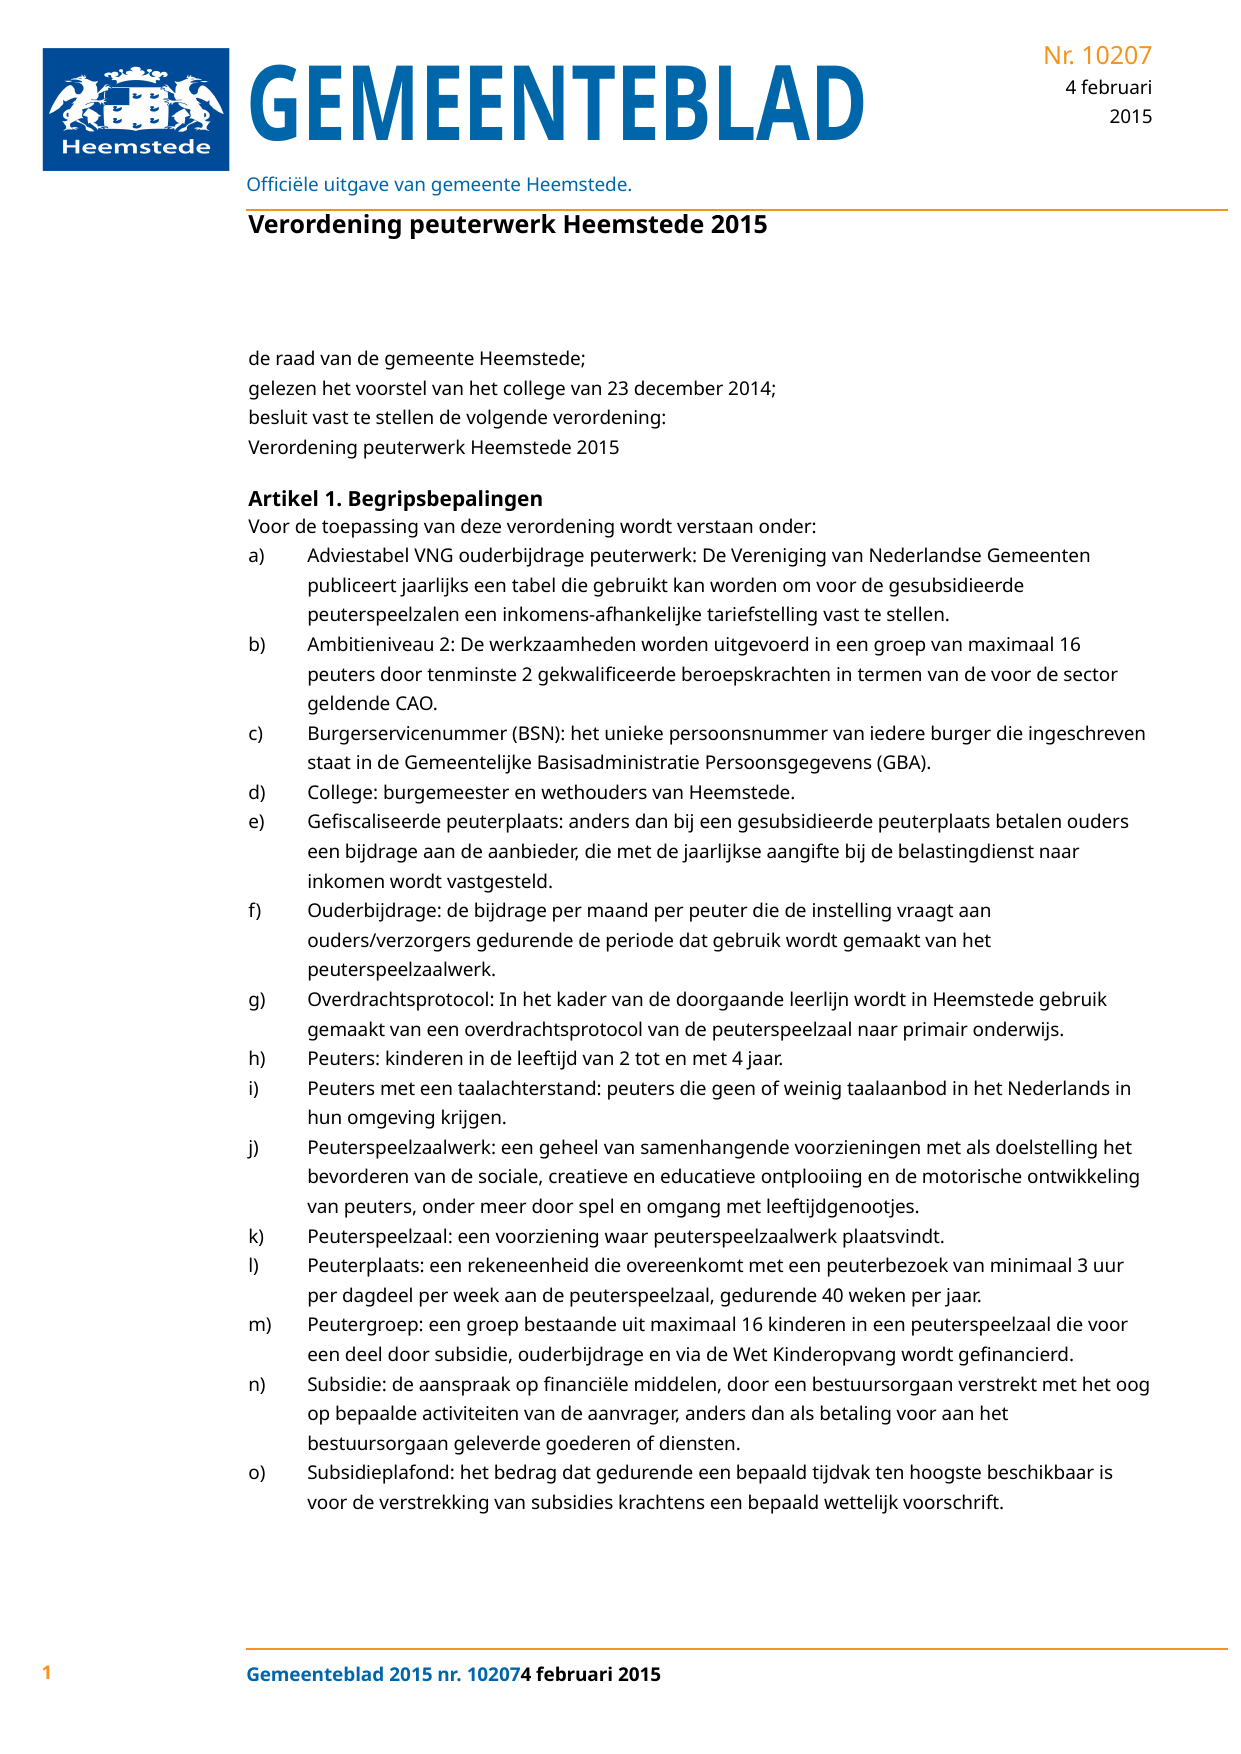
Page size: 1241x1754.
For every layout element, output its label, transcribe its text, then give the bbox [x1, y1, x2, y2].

list Ambitieniveau 2: De werkzaamheden worden uitgevoerd in een groep van maximaal 16 peuters door tenminste 2 gekwalificeerde beroepskrachten in termen van de voor de sector geldende CAO. [248, 631, 1152, 716]
list Overdrachtsprotocol: In het kader van de doorgaande leerlijn wordt in Heemstede gebruik gemaakt van een overdrachtsprotocol van de peuterspeelzaal naar primair onderwijs. [248, 986, 1152, 1042]
text besluit vast te stellen de volgende verordening: [248, 404, 1152, 430]
text Voor de toepassing van deze verordening wordt verstaan onder: [248, 513, 1152, 539]
text Verordening peuterwerk Heemstede 2015 [248, 211, 1152, 241]
list Ouderbijdrage: de bijdrage per maand per peuter die de instelling vraagt aan ouders/verzorgers gedurende de periode dat gebruik wordt gemaakt van het peuterspeelzaalwerk. [248, 897, 1152, 982]
list Subsidie: de aanspraak op financiële middelen, door een bestuursorgaan verstrekt met het oog op bepaalde activiteiten van de aanvrager, anders dan als betaling voor aan het bestuursorgaan geleverde goederen of diensten. [248, 1371, 1152, 1456]
list Subsidieplafond: het bedrag dat gedurende een bepaald tijdvak ten hoogste beschikbaar is voor de verstrekking van subsidies krachtens een bepaald wettelijk voorschrift. [248, 1459, 1152, 1515]
list Peuters met een taalachterstand: peuters die geen of weinig taalaanbod in het Nederlands in hun omgeving krijgen. [248, 1075, 1152, 1130]
picture [41, 47, 231, 172]
text Artikel 1. Begripsbepalingen [248, 484, 1152, 513]
text Verordening peuterwerk Heemstede 2015 [248, 434, 1152, 460]
list Peuters: kinderen in de leeftijd van 2 tot en met 4 jaar. [248, 1045, 1152, 1071]
text gelezen het voorstel van het college van 23 december 2014; [248, 375, 1152, 401]
list Adviestabel VNG ouderbijdrage peuterwerk: De Vereniging van Nederlandse Gemeenten publiceert jaarlijks een tabel die gebruikt kan worden om voor de gesubsidieerde peuterspeelzalen een inkomens-afhankelijke tariefstelling vast te stellen. [248, 542, 1152, 627]
text de raad van de gemeente Heemstede; [248, 345, 1152, 371]
list Peutergroep: een groep bestaande uit maximaal 16 kinderen in een peuterspeelzaal die voor een deel door subsidie, ouderbijdrage en via de Wet Kinderopvang wordt gefinancierd. [248, 1312, 1152, 1367]
list Peuterspeelzaal: een voorziening waar peuterspeelzaalwerk plaatsvindt. [248, 1223, 1152, 1249]
list Burgerservicenummer (BSN): het unieke persoonsnummer van iedere burger die ingeschreven staat in de Gemeentelijke Basisadministratie Persoonsgegevens (GBA). [248, 720, 1152, 775]
list College: burgemeester en wethouders van Heemstede. [248, 779, 1152, 805]
list Gefiscaliseerde peuterplaats: anders dan bij een gesubsidieerde peuterplaats betalen ouders een bijdrage aan de aanbieder, die met de jaarlijkse aangifte bij de belastingdienst naar inkomen wordt vastgesteld. [248, 809, 1152, 894]
list Peuterplaats: een rekeneenheid die overeenkomt met een peuterbezoek van minimaal 3 uur per dagdeel per week aan de peuterspeelzaal, gedurende 40 weken per jaar. [248, 1252, 1152, 1308]
list Peuterspeelzaalwerk: een geheel van samenhangende voorzieningen met als doelstelling het bevorderen van de sociale, creatieve en educatieve ontplooiing en de motorische ontwikkeling van peuters, onder meer door spel en omgang met leeftijdgenootjes. [248, 1134, 1152, 1219]
